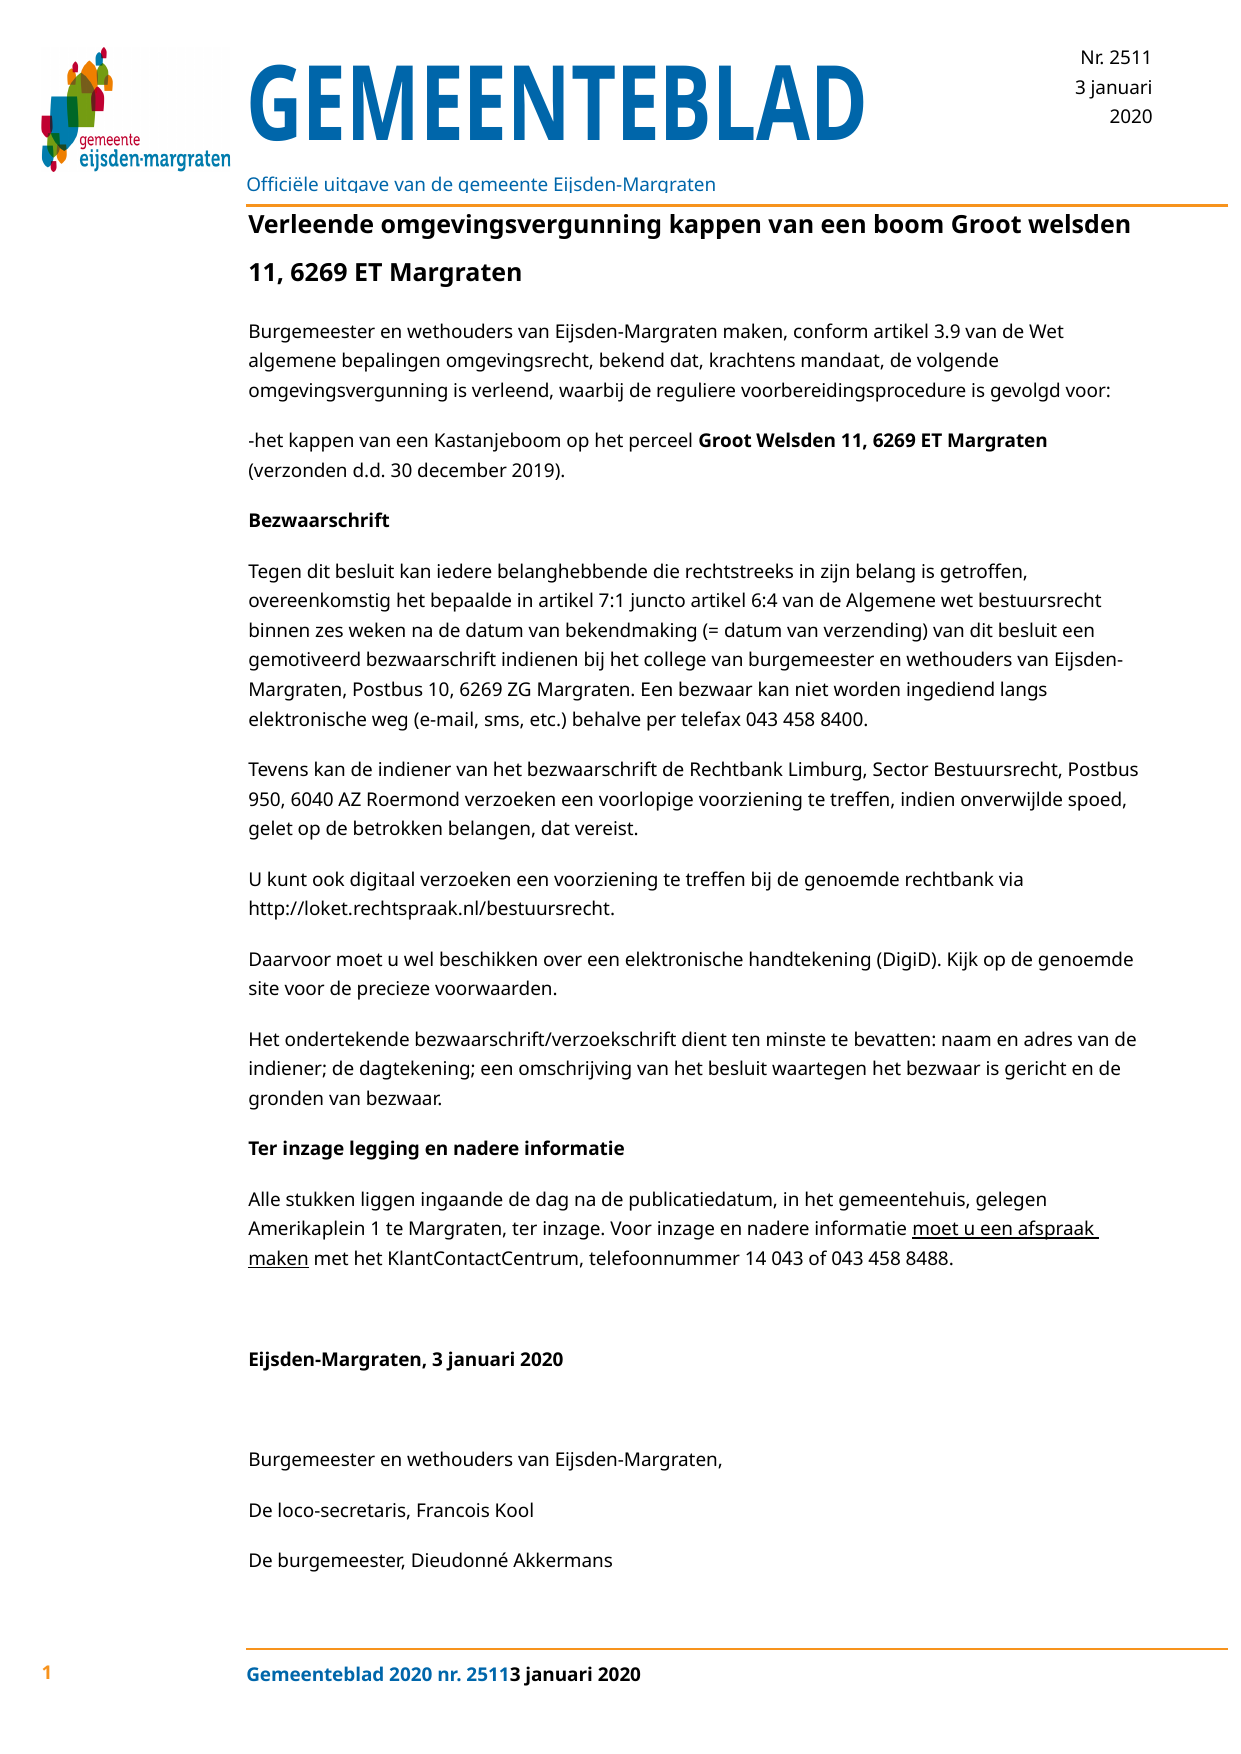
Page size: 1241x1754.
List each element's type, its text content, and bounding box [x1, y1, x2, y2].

text Eijsden-Margraten, 3 januari 2020 [248, 1346, 1152, 1372]
text U kunt ook digitaal verzoeken een voorziening te treffen bij de genoemde rechtbank via http://loket.rechtspraak.nl/bestuursrecht. [248, 866, 1152, 921]
text -het kappen van een Kastanjeboom op het perceel Groot Welsden 11, 6269 ET Margraten (verzonden d.d. 30 december 2019). [248, 427, 1152, 483]
picture [41, 47, 231, 172]
text Ter inzage legging en nadere informatie [248, 1135, 1152, 1161]
text Burgemeester en wethouders van Eijsden-Margraten maken, conform artikel 3.9 van de Wet algemene bepalingen omgevingsrecht, bekend dat, krachtens mandaat, de volgende omgevingsvergunning is verleend, waarbij de reguliere voorbereidingsprocedure is gevolgd voor: [248, 318, 1152, 403]
text Bezwaarschrift [248, 507, 1152, 533]
text Burgemeester en wethouders van Eijsden-Margraten, [248, 1447, 1152, 1472]
text Verleende omgevingsvergunning kappen van een boom Groot welsden 11, 6269 ET Margraten [248, 207, 1152, 288]
text Het ondertekende bezwaarschrift/verzoekschrift dient ten minste te bevatten: naam en adres van de indiener; de dagtekening; een omschrijving van het besluit waartegen het bezwaar is gericht en de gronden van bezwaar. [248, 1026, 1152, 1111]
text De burgemeester, Dieudonné Akkermans [248, 1547, 1152, 1573]
text Alle stukken liggen ingaande de dag na de publicatiedatum, in het gemeentehuis, gelegen Amerikaplein 1 te Margraten, ter inzage. Voor inzage en nadere informatie moet u een afspraak maken met het KlantContactCentrum, telefoonnummer 14 043 of 043 458 8488. [248, 1186, 1152, 1271]
text Daarvoor moet u wel beschikken over een elektronische handtekening (DigiD). Kijk op de genoemde site voor de precieze voorwaarden. [248, 946, 1152, 1001]
text Tegen dit besluit kan iedere belanghebbende die rechtstreeks in zijn belang is getroffen, overeenkomstig het bepaalde in artikel 7:1 juncto artikel 6:4 van de Algemene wet bestuursrecht binnen zes weken na de datum van bekendmaking (= datum van verzending) van dit besluit een gemotiveerd bezwaarschrift indienen bij het college van burgemeester en wethouders van Eijsden-Margraten, Postbus 10, 6269 ZG Margraten. Een bezwaar kan niet worden ingediend langs elektronische weg (e-mail, sms, etc.) behalve per telefax 043 458 8400. [248, 558, 1152, 732]
text Tevens kan de indiener van het bezwaarschrift de Rechtbank Limburg, Sector Bestuursrecht, Postbus 950, 6040 AZ Roermond verzoeken een voorlopige voorziening te treffen, indien onverwijlde spoed, gelet op de betrokken belangen, dat vereist. [248, 756, 1152, 841]
text De loco-secretaris, Francois Kool [248, 1497, 1152, 1523]
